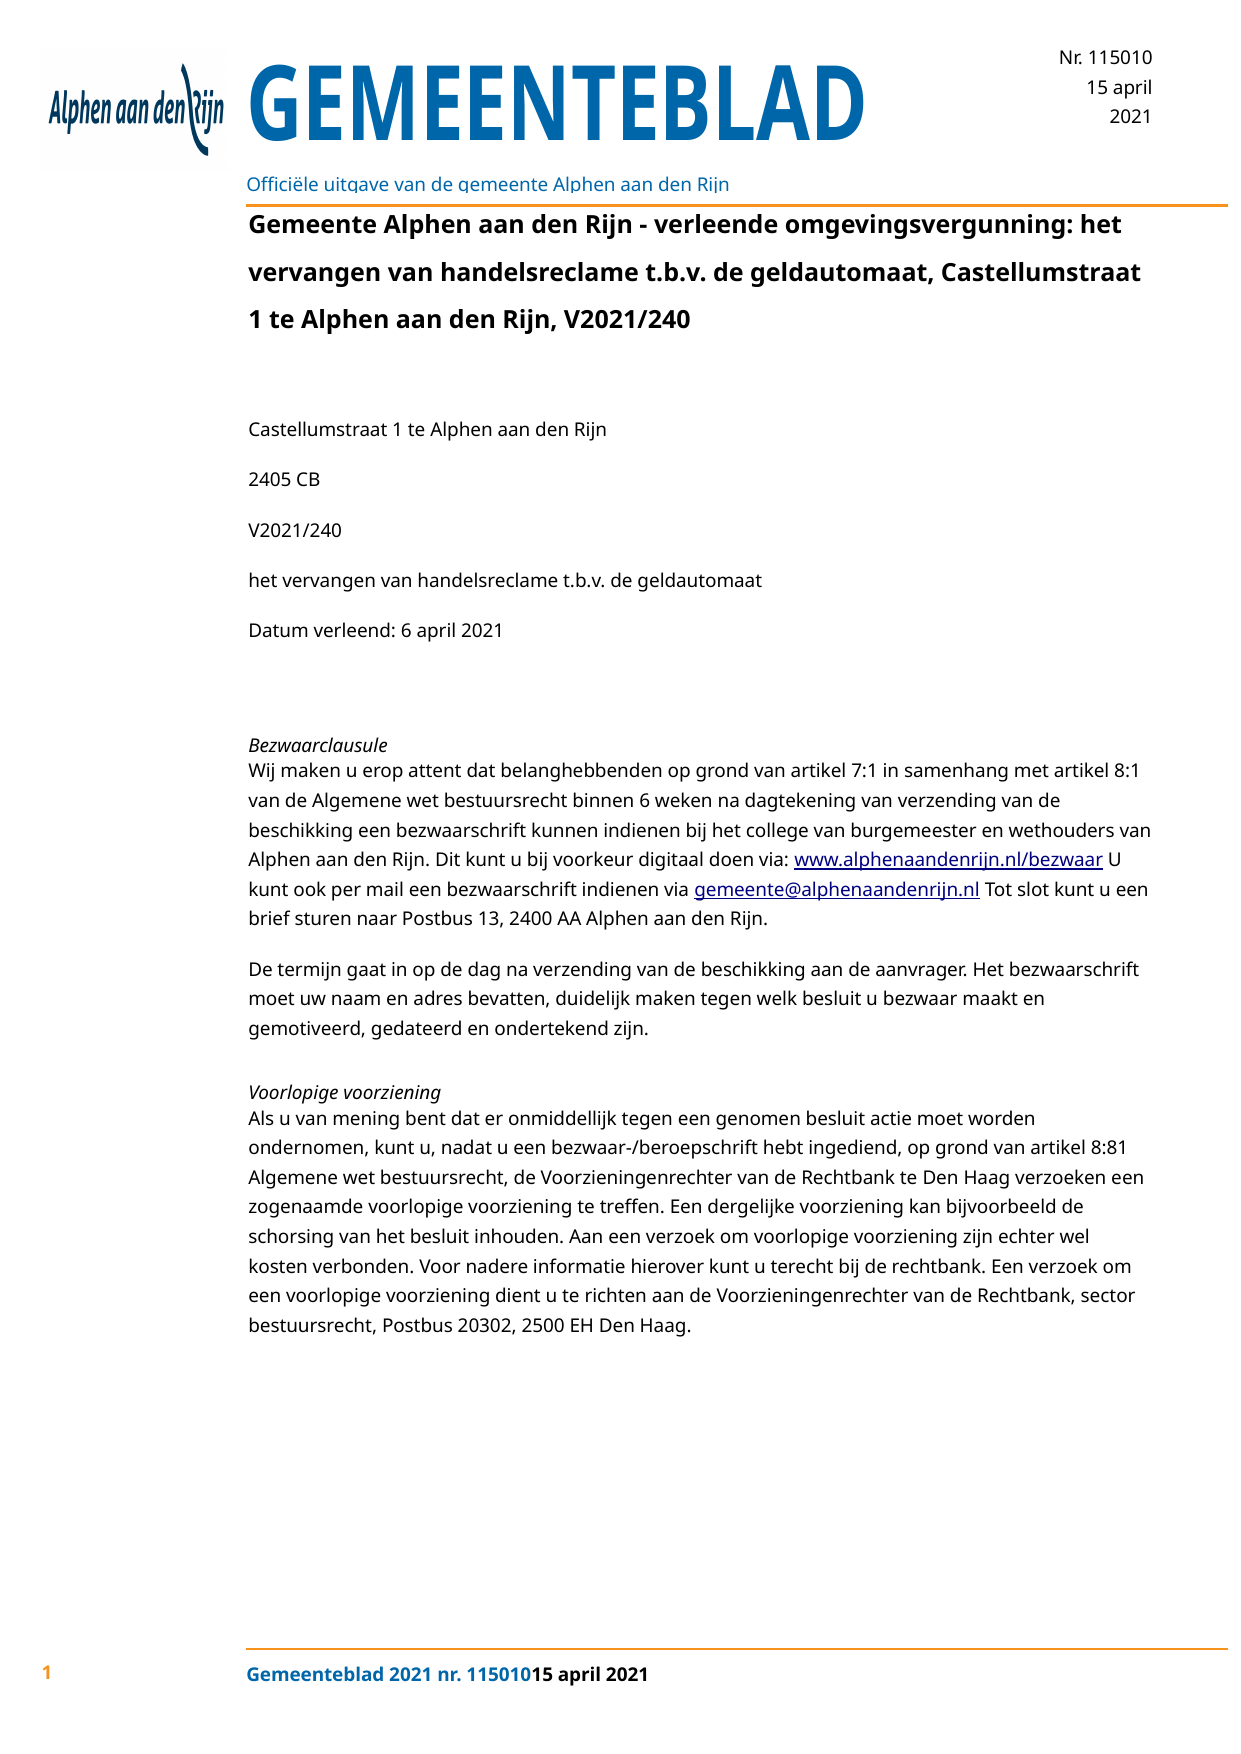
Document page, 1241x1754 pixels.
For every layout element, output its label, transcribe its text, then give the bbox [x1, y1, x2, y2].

picture [41, 47, 231, 172]
text Castellumstraat 1 te Alphen aan den Rijn [248, 416, 1152, 442]
text Als u van mening bent dat er onmiddellijk tegen een genomen besluit actie moet worden ondernomen, kunt u, nadat u een bezwaar-/beroepschrift hebt ingediend, op grond van artikel 8:81 Algemene wet bestuursrecht, de Voorzieningenrechter van de Rechtbank te Den Haag verzoeken een zogenaamde voorlopige voorziening te treffen. Een dergelijke voorziening kan bijvoorbeeld de schorsing van het besluit inhouden. Aan een verzoek om voorlopige voorziening zijn echter wel kosten verbonden. Voor nadere informatie hierover kunt u terecht bij de rechtbank. Een verzoek om een voorlopige voorziening dient u te richten aan de Voorzieningenrechter van de Rechtbank, sector bestuursrecht, Postbus 20302, 2500 EH Den Haag. [248, 1105, 1152, 1338]
text Gemeente Alphen aan den Rijn - verleende omgevingsvergunning: het vervangen van handelsreclame t.b.v. de geldautomaat, Castellumstraat 1 te Alphen aan den Rijn, V2021/240 [248, 207, 1152, 336]
text Datum verleend: 6 april 2021 [248, 618, 1152, 643]
text het vervangen van handelsreclame t.b.v. de geldautomaat [248, 567, 1152, 593]
text Voorlopige voorziening [248, 1079, 1152, 1105]
text 2405 CB [248, 466, 1152, 492]
text V2021/240 [248, 517, 1152, 542]
text De termijn gaat in op de dag na verzending van de beschikking aan de aanvrager. Het bezwaarschrift moet uw naam en adres bevatten, duidelijk maken tegen welk besluit u bezwaar maakt en gemotiveerd, gedateerd en ondertekend zijn. [248, 956, 1152, 1041]
text Wij maken u erop attent dat belanghebbenden op grond van artikel 7:1 in samenhang met artikel 8:1 van de Algemene wet bestuursrecht binnen 6 weken na dagtekening van verzending van de beschikking een bezwaarschrift kunnen indienen bij het college van burgemeester en wethouders van Alphen aan den Rijn. Dit kunt u bij voorkeur digitaal doen via: www.alphenaandenrijn.nl/bezwaar U kunt ook per mail een bezwaarschrift indienen via gemeente@alphenaandenrijn.nl Tot slot kunt u een brief sturen naar Postbus 13, 2400 AA Alphen aan den Rijn. [248, 758, 1152, 931]
text Bezwaarclausule [248, 732, 1152, 758]
